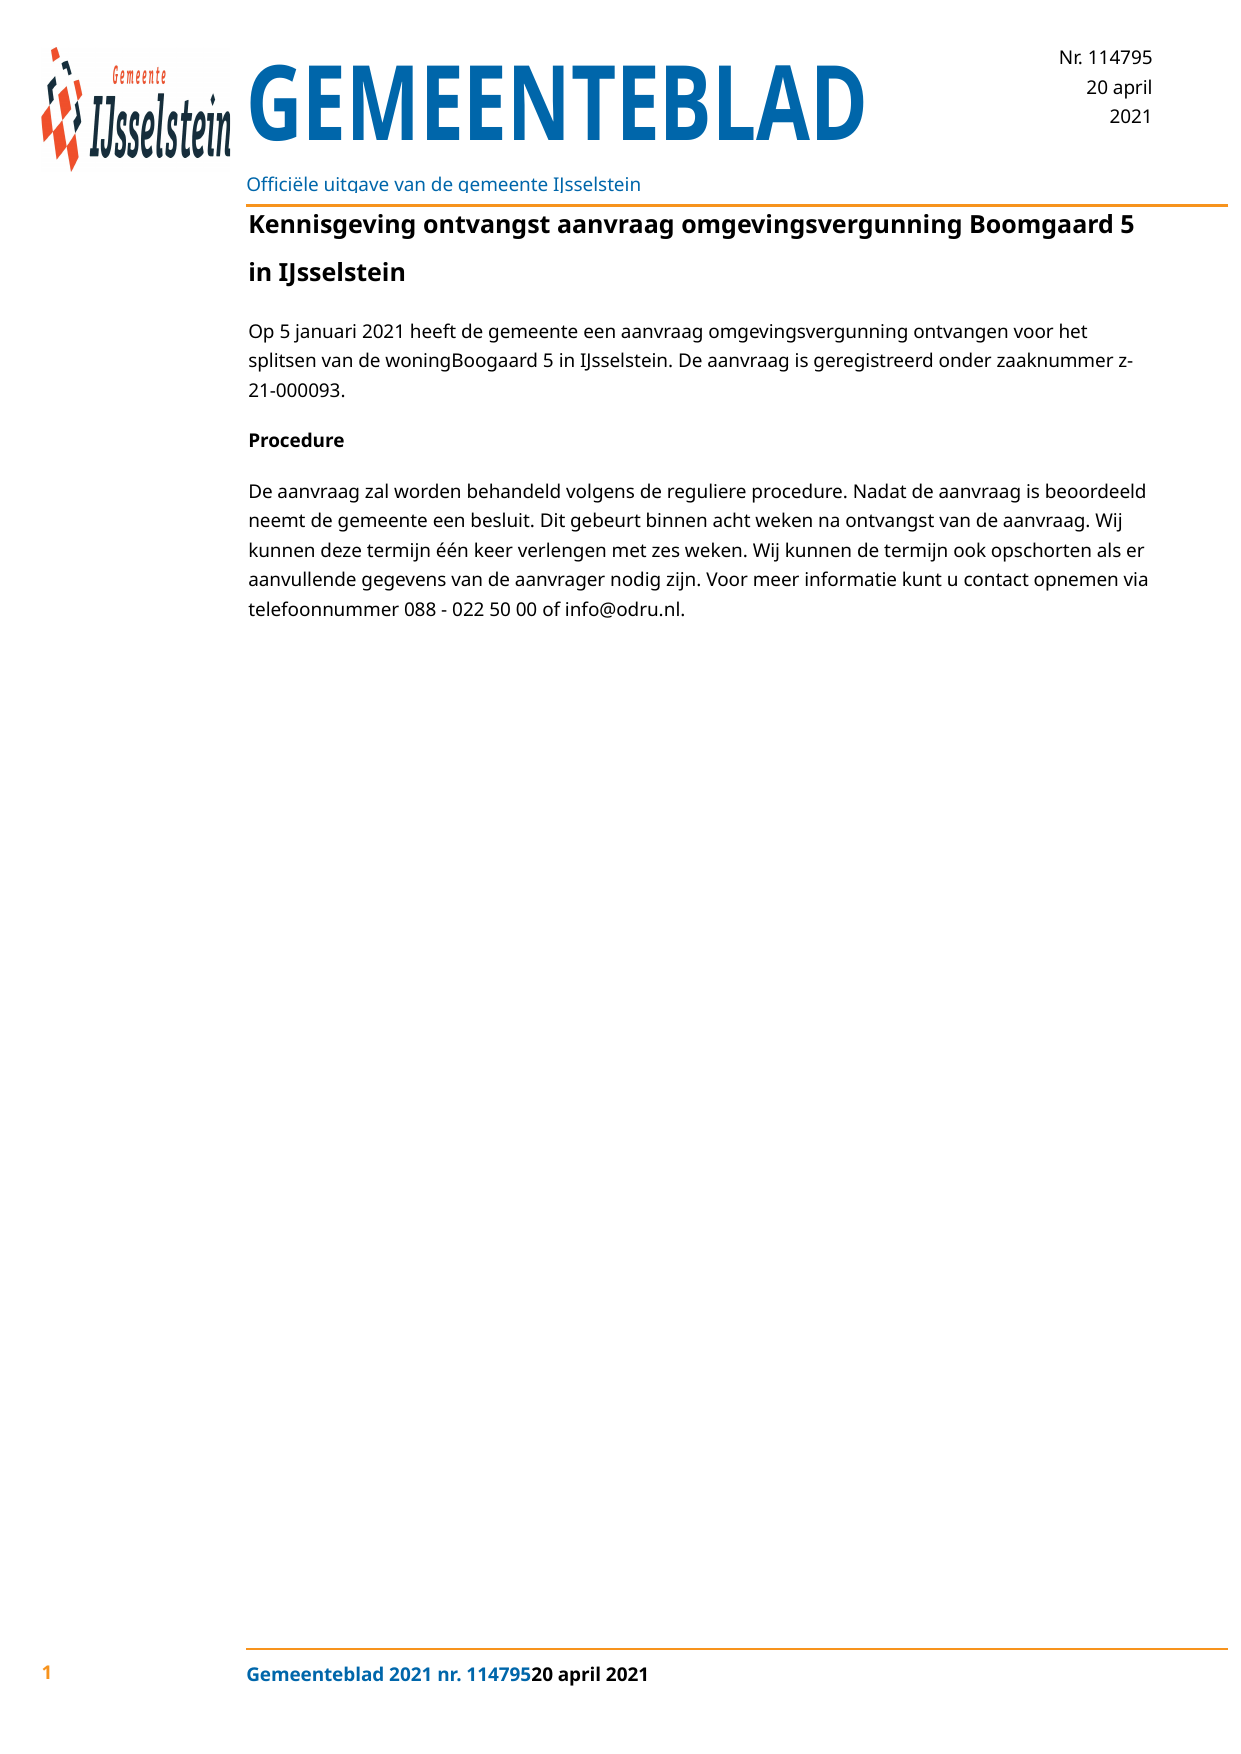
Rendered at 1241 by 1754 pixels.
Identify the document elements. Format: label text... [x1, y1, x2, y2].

text Op 5 januari 2021 heeft de gemeente een aanvraag omgevingsvergunning ontvangen voor het splitsen van de woningBoogaard 5 in IJsselstein. De aanvraag is geregistreerd onder zaaknummer z-21-000093. [248, 318, 1152, 403]
picture [41, 47, 231, 172]
text Procedure [248, 427, 1152, 453]
text Kennisgeving ontvangst aanvraag omgevingsvergunning Boomgaard 5 in IJsselstein [248, 207, 1152, 288]
text De aanvraag zal worden behandeld volgens de reguliere procedure. Nadat de aanvraag is beoordeeld neemt de gemeente een besluit. Dit gebeurt binnen acht weken na ontvangst van de aanvraag. Wij kunnen deze termijn één keer verlengen met zes weken. Wij kunnen de termijn ook opschorten als er aanvullende gegevens van de aanvrager nodig zijn. Voor meer informatie kunt u contact opnemen via telefoonnummer 088 - 022 50 00 of info@odru.nl. [248, 478, 1152, 622]
